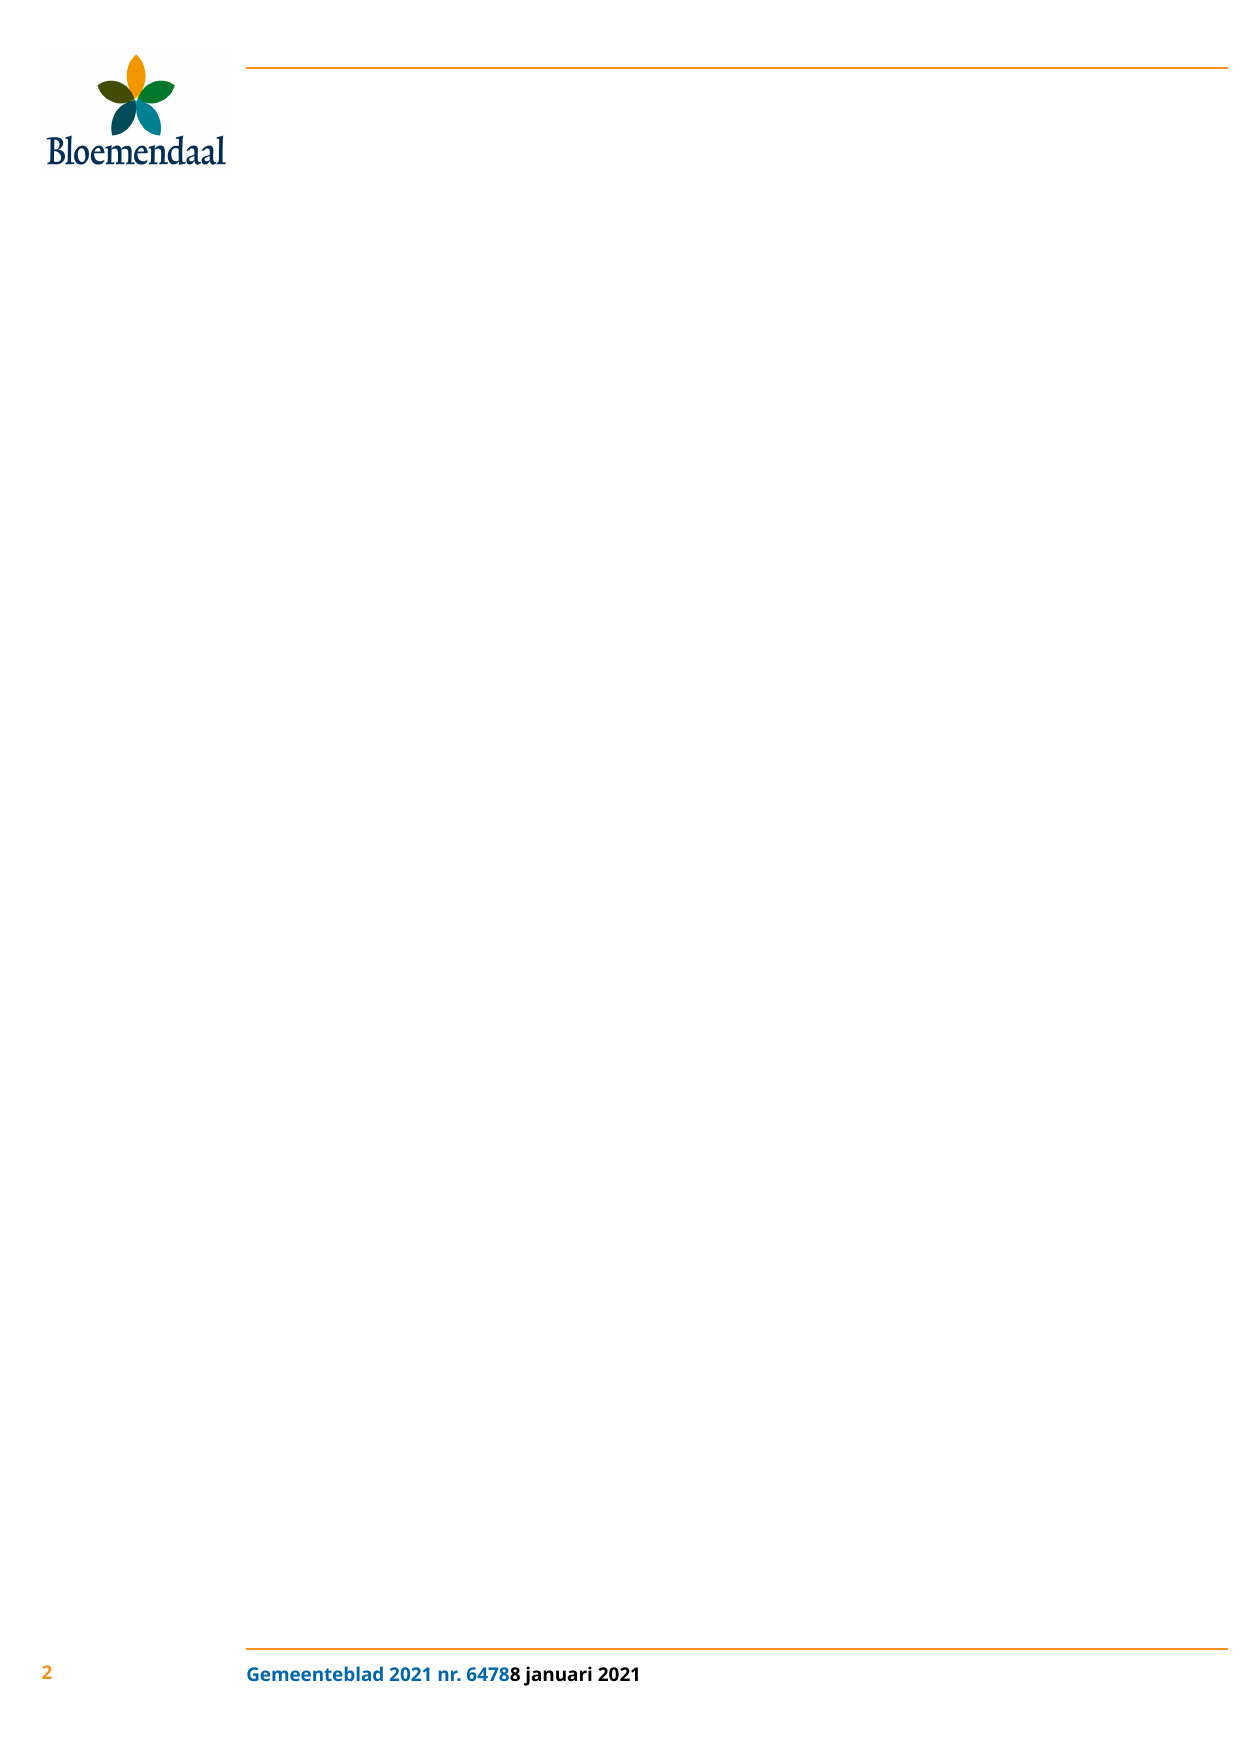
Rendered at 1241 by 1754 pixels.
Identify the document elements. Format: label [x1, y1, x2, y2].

picture [41, 47, 231, 172]
